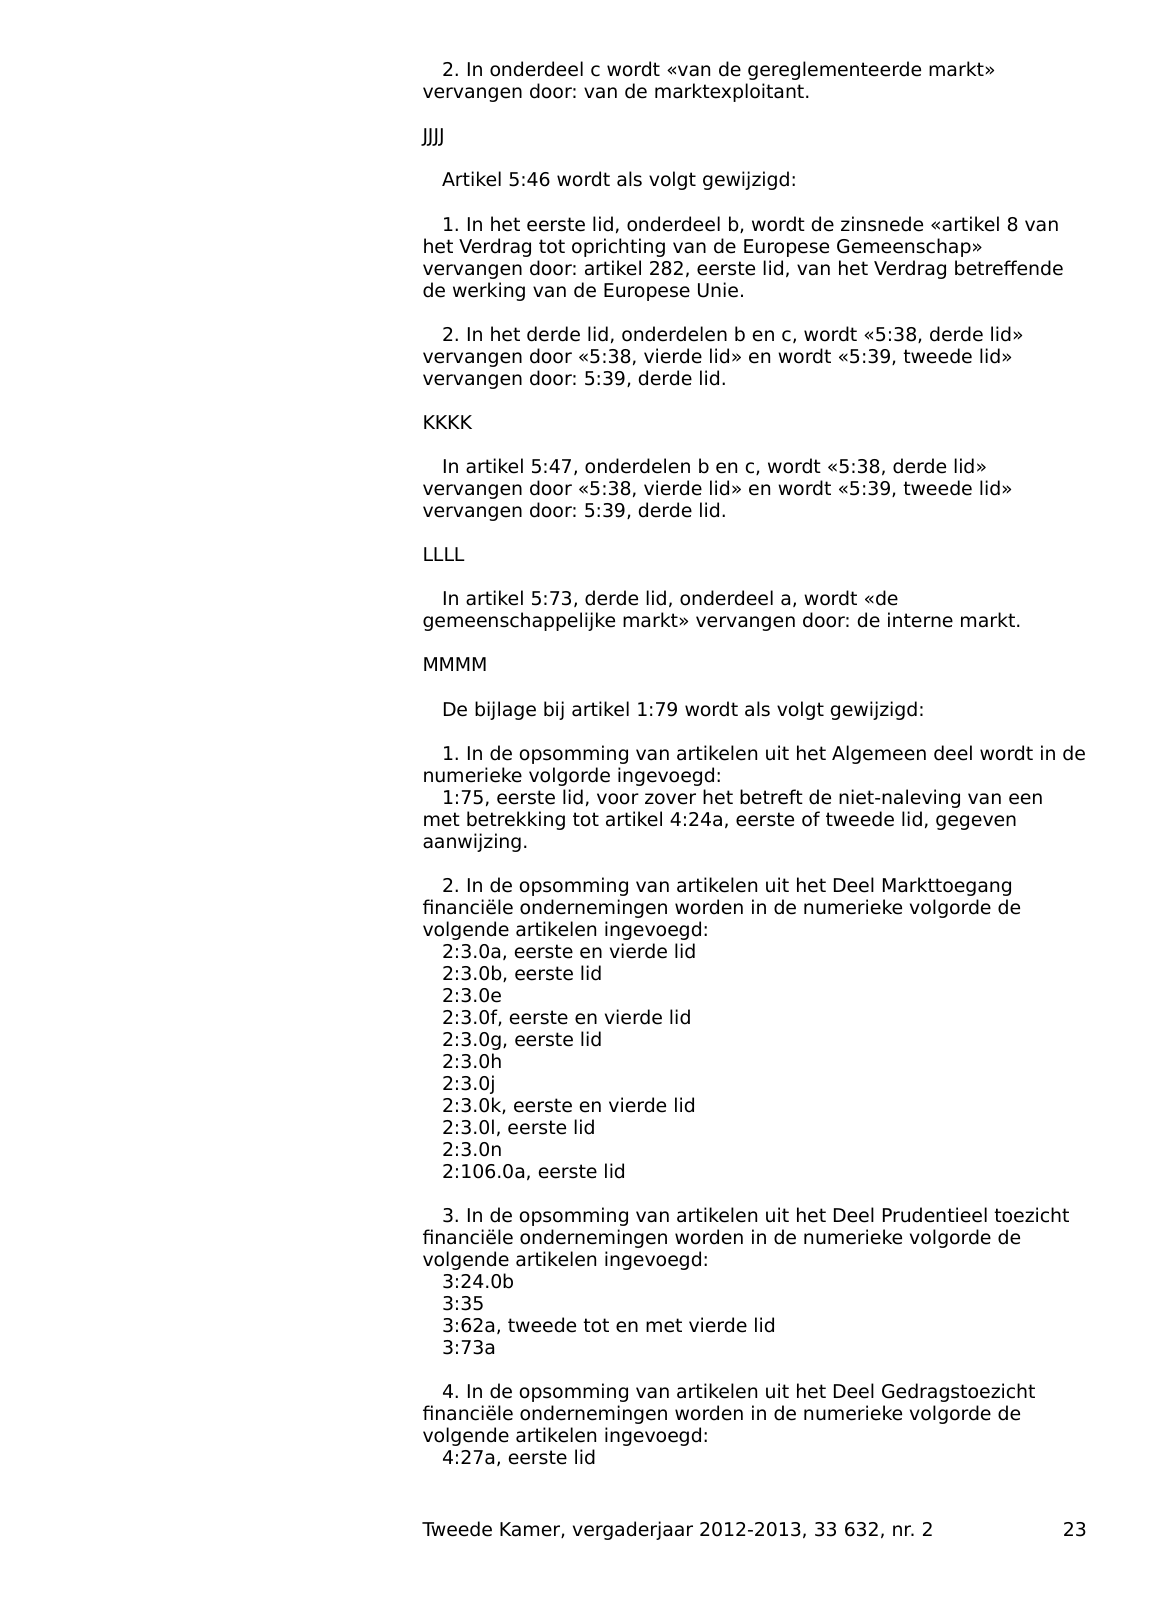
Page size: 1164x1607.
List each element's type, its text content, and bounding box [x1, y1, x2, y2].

text JJJJ [422, 125, 1087, 147]
text 3:62a, tweede tot en met vierde lid [422, 1314, 1087, 1337]
text 2. In het derde lid, onderdelen b en c, wordt «5:38, derde lid» vervangen door «5:38, vierde lid» en wordt «5:39, tweede lid» vervangen door: 5:39, derde lid. [422, 324, 1087, 389]
text 3:73a [422, 1337, 1087, 1358]
text KKKK [422, 412, 1087, 434]
text 2:3.0l, eerste lid [422, 1117, 1087, 1138]
text 2:3.0n [422, 1138, 1087, 1161]
text 2:3.0j [422, 1073, 1087, 1094]
text 2:3.0h [422, 1051, 1087, 1073]
text 4:27a, eerste lid [422, 1447, 1087, 1469]
text 3:24.0b [422, 1271, 1087, 1293]
text 2:3.0e [422, 985, 1087, 1007]
text Artikel 5:46 wordt als volgt gewijzigd: [422, 169, 1087, 191]
text MMMM [422, 654, 1087, 676]
text 1:75, eerste lid, voor zover het betreft de niet-naleving van een met betrekking tot artikel 4:24a, eerste of tweede lid, gegeven aanwijzing. [422, 787, 1087, 853]
text 2. In de opsomming van artikelen uit het Deel Markttoegang financiële ondernemingen worden in de numerieke volgorde de volgende artikelen ingevoegd: [422, 875, 1087, 941]
text 3. In de opsomming van artikelen uit het Deel Prudentieel toezicht financiële ondernemingen worden in de numerieke volgorde de volgende artikelen ingevoegd: [422, 1205, 1087, 1271]
text 2:3.0a, eerste en vierde lid [422, 941, 1087, 963]
text De bijlage bij artikel 1:79 wordt als volgt gewijzigd: [422, 698, 1087, 721]
text 2. In onderdeel c wordt «van de gereglementeerde markt» vervangen door: van de marktexploitant. [422, 59, 1087, 103]
text 1. In het eerste lid, onderdeel b, wordt de zinsnede «artikel 8 van het Verdrag tot oprichting van de Europese Gemeenschap» vervangen door: artikel 282, eerste lid, van het Verdrag betreffende de werking van de Europese Unie. [422, 213, 1087, 301]
text 4. In de opsomming van artikelen uit het Deel Gedragstoezicht financiële ondernemingen worden in de numerieke volgorde de volgende artikelen ingevoegd: [422, 1381, 1087, 1447]
text In artikel 5:47, onderdelen b en c, wordt «5:38, derde lid» vervangen door «5:38, vierde lid» en wordt «5:39, tweede lid» vervangen door: 5:39, derde lid. [422, 456, 1087, 522]
text 2:3.0f, eerste en vierde lid [422, 1007, 1087, 1029]
text 2:3.0g, eerste lid [422, 1029, 1087, 1051]
text In artikel 5:73, derde lid, onderdeel a, wordt «de gemeenschappelijke markt» vervangen door: de interne markt. [422, 588, 1087, 632]
text LLLL [422, 544, 1087, 566]
text 2:106.0a, eerste lid [422, 1161, 1087, 1182]
text 1. In de opsomming van artikelen uit het Algemeen deel wordt in de numerieke volgorde ingevoegd: [422, 743, 1087, 787]
text 3:35 [422, 1293, 1087, 1314]
text 2:3.0k, eerste en vierde lid [422, 1094, 1087, 1117]
text 2:3.0b, eerste lid [422, 963, 1087, 985]
